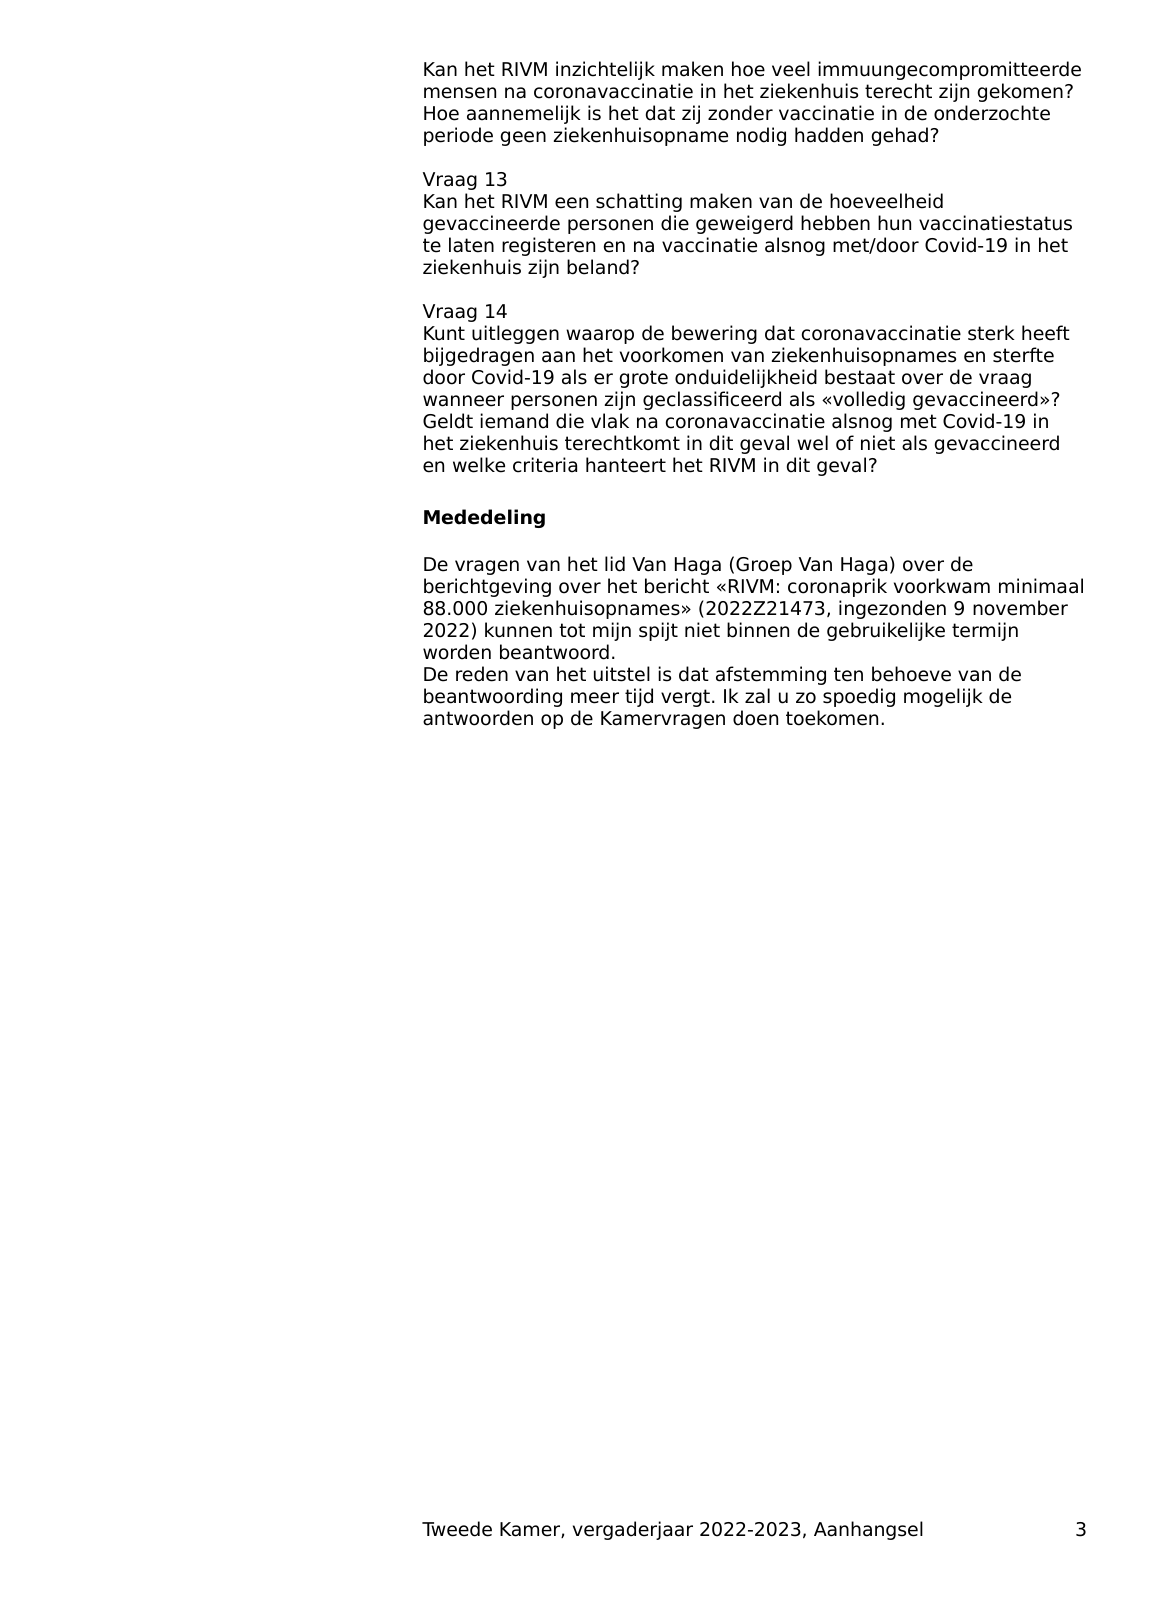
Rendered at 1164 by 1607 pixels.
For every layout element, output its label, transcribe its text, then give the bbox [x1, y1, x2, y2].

text Kunt uitleggen waarop de bewering dat coronavaccinatie sterk heeft bijgedragen aan het voorkomen van ziekenhuisopnames en sterfte door Covid-19 als er grote onduidelijkheid bestaat over de vraag wanneer personen zijn geclassificeerd als «volledig gevaccineerd»? Geldt iemand die vlak na coronavaccinatie alsnog met Covid-19 in het ziekenhuis terechtkomt in dit geval wel of niet als gevaccineerd en welke criteria hanteert het RIVM in dit geval? [422, 323, 1087, 477]
text Kan het RIVM inzichtelijk maken hoe veel immuungecompromitteerde mensen na coronavaccinatie in het ziekenhuis terecht zijn gekomen? Hoe aannemelijk is het dat zij zonder vaccinatie in de onderzochte periode geen ziekenhuisopname nodig hadden gehad? [422, 59, 1087, 147]
text Kan het RIVM een schatting maken van de hoeveelheid gevaccineerde personen die geweigerd hebben hun vaccinatiestatus te laten registeren en na vaccinatie alsnog met/door Covid-19 in het ziekenhuis zijn beland? [422, 191, 1087, 279]
text De vragen van het lid Van Haga (Groep Van Haga) over de berichtgeving over het bericht «RIVM: coronaprik voorkwam minimaal 88.000 ziekenhuisopnames» (2022Z21473, ingezonden 9 november 2022) kunnen tot mijn spijt niet binnen de gebruikelijke termijn worden beantwoord. [422, 554, 1087, 664]
text De reden van het uitstel is dat afstemming ten behoeve van de beantwoording meer tijd vergt. Ik zal u zo spoedig mogelijk de antwoorden op de Kamervragen doen toekomen. [422, 664, 1087, 730]
text Vraag 14 [422, 301, 1087, 323]
text Vraag 13 [422, 169, 1087, 191]
subtitle Mededeling [422, 507, 1087, 529]
